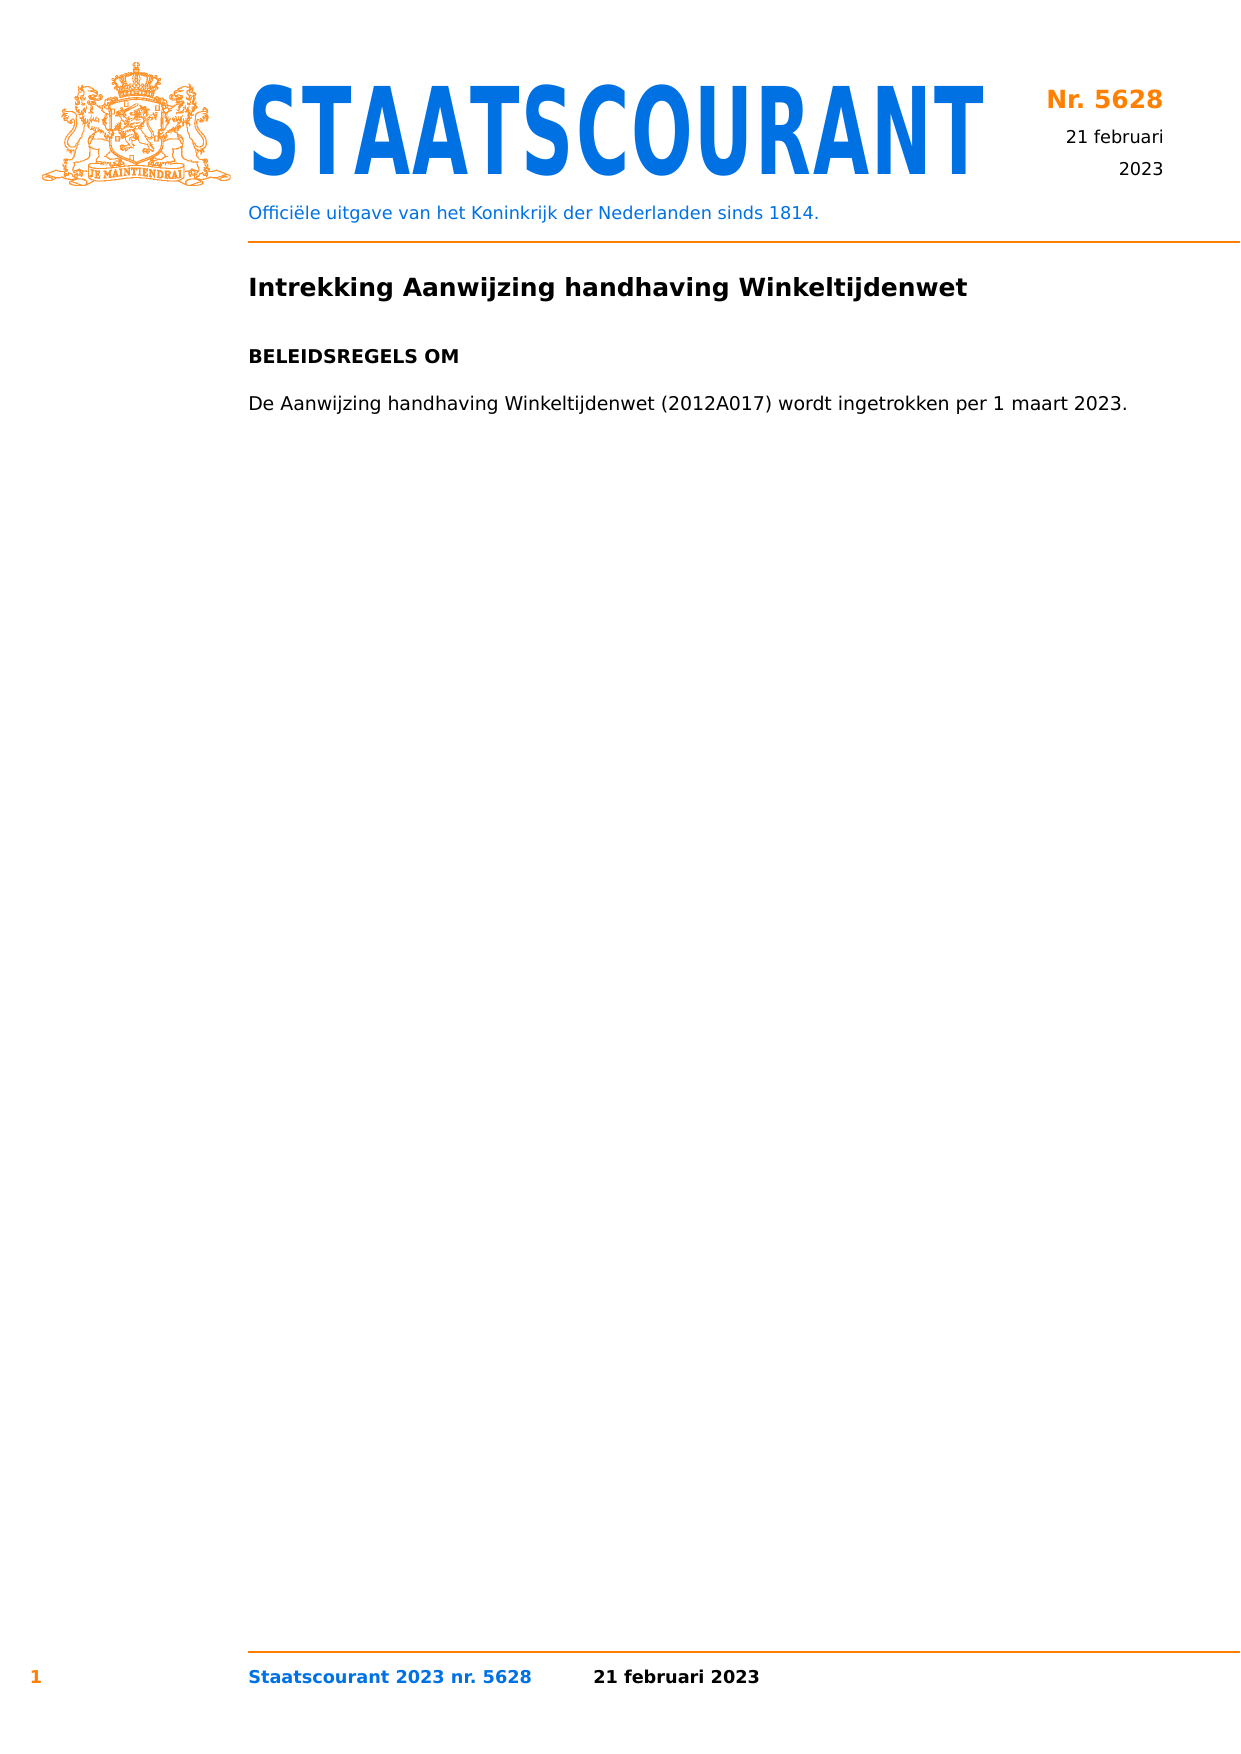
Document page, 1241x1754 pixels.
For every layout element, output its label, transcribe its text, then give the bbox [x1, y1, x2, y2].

table_header Nr. 5628 [998, 62, 1240, 121]
table_header STAATSCOURANT [248, 62, 998, 203]
text De Aanwijzing handhaving Winkeltijdenwet (2012A017) wordt ingetrokken per 1 maart 2023. [248, 393, 1163, 415]
table_cell 21 februari [998, 121, 1240, 153]
subtitle BELEIDSREGELS OM [248, 346, 1163, 368]
subtitle Intrekking Aanwijzing handhaving Winkeltijdenwet [248, 273, 1163, 302]
picture [41, 62, 231, 186]
table_header [25, 62, 248, 241]
table_cell 2023 [998, 153, 1240, 203]
table_cell Officiële uitgave van het Koninkrijk der Nederlanden sinds 1814. [248, 203, 1240, 241]
